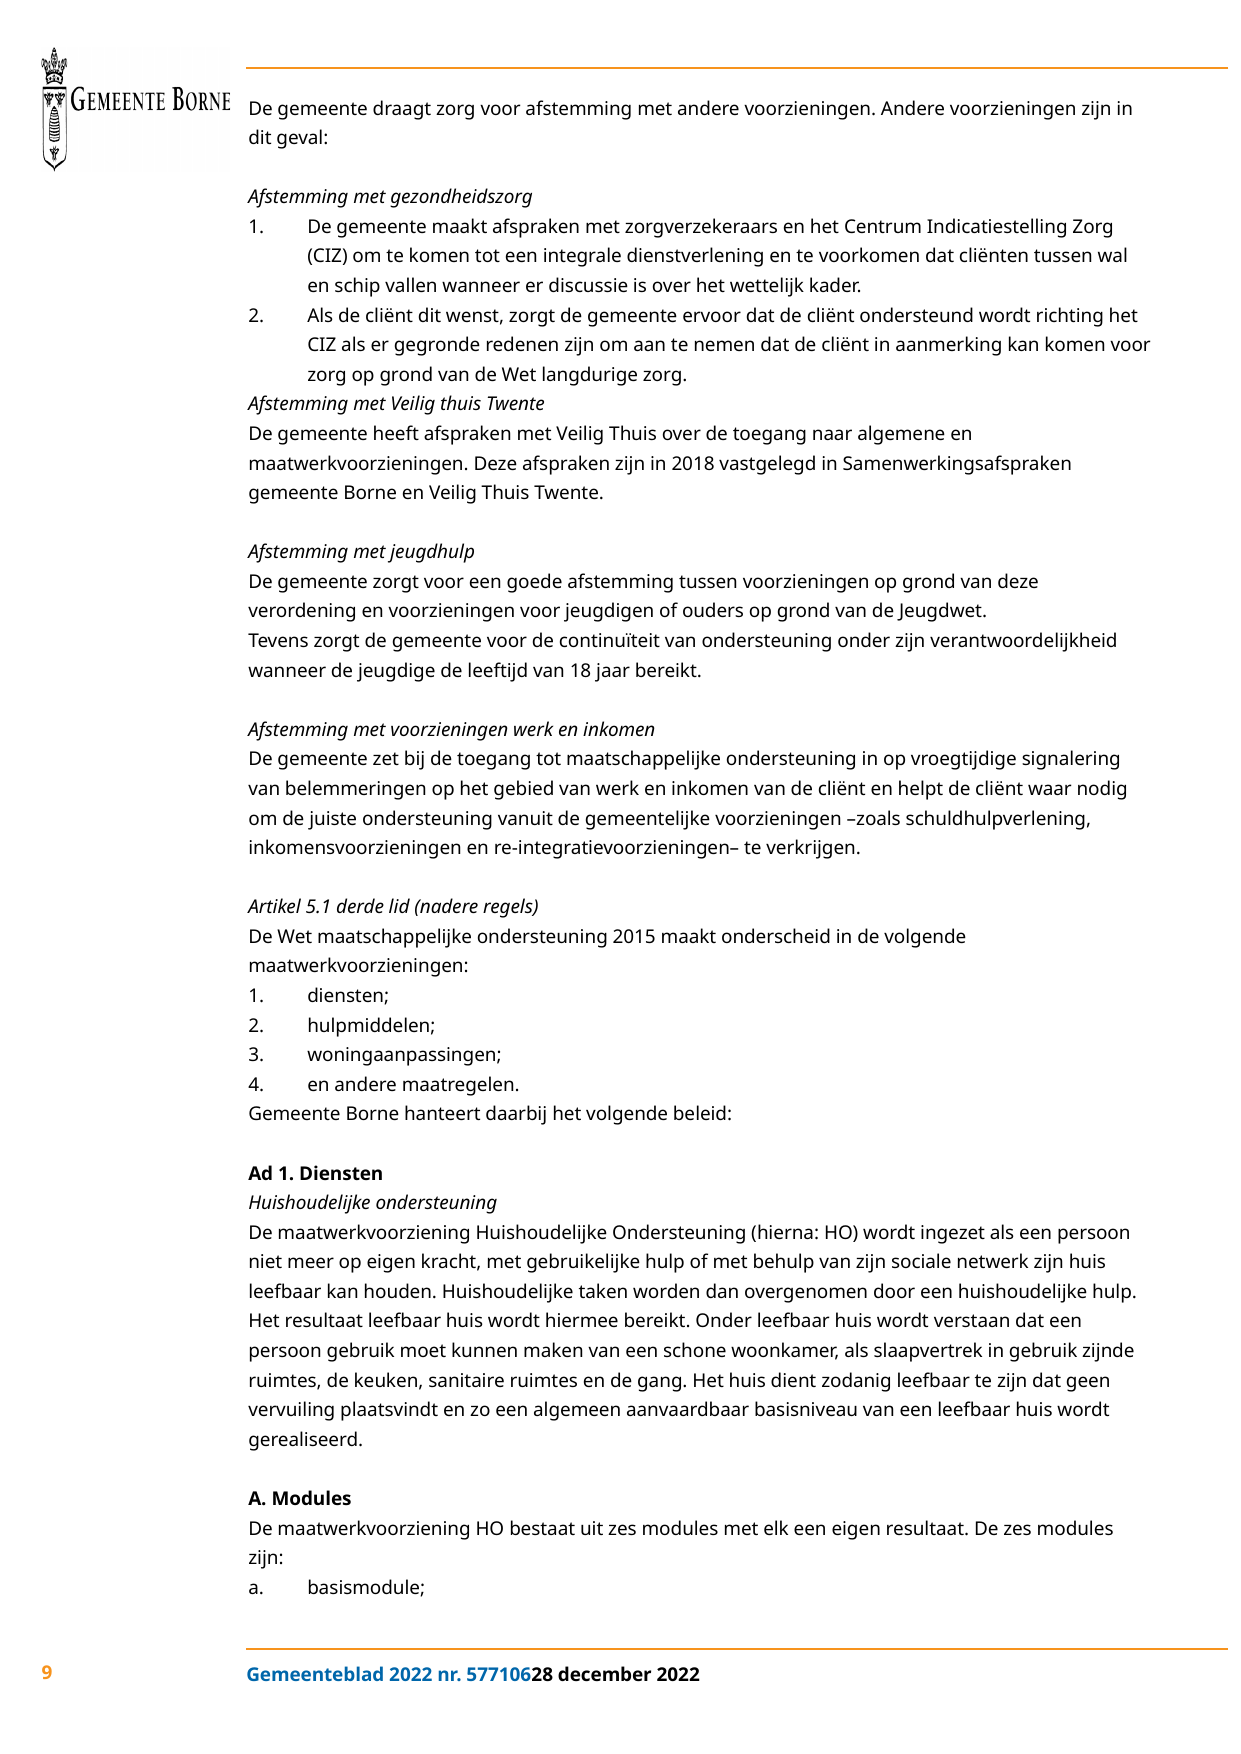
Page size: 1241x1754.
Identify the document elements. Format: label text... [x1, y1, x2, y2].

text Afstemming met gezondheidszorg [248, 183, 1152, 209]
text De maatwerkvoorziening HO bestaat uit zes modules met elk een eigen resultaat. De zes modules zijn: [248, 1515, 1152, 1570]
text Gemeente Borne hanteert daarbij het volgende beleid: [248, 1101, 1152, 1126]
list De gemeente maakt afspraken met zorgverzekeraars en het Centrum Indicatiestelling Zorg (CIZ) om te komen tot een integrale dienstverlening en te voorkomen dat cliënten tussen wal en schip vallen wanneer er discussie is over het wettelijk kader. [248, 213, 1152, 298]
text De maatwerkvoorziening Huishoudelijke Ondersteuning (hierna: HO) wordt ingezet als een persoon niet meer op eigen kracht, met gebruikelijke hulp of met behulp van zijn sociale netwerk zijn huis leefbaar kan houden. Huishoudelijke taken worden dan overgenomen door een huishoudelijke hulp. Het resultaat leefbaar huis wordt hiermee bereikt. Onder leefbaar huis wordt verstaan dat een persoon gebruik moet kunnen maken van een schone woonkamer, als slaapvertrek in gebruik zijnde ruimtes, de keuken, sanitaire ruimtes en de gang. Het huis dient zodanig leefbaar te zijn dat geen vervuiling plaatsvindt en zo een algemeen aanvaardbaar basisniveau van een leefbaar huis wordt gerealiseerd. [248, 1219, 1152, 1452]
text A. Modules [248, 1485, 1152, 1511]
text De gemeente zet bij de toegang tot maatschappelijke ondersteuning in op vroegtijdige signalering van belemmeringen op het gebied van werk en inkomen van de cliënt en helpt de cliënt waar nodig om de juiste ondersteuning vanuit de gemeentelijke voorzieningen –zoals schuldhulpverlening, inkomensvoorzieningen en re-integratievoorzieningen– te verkrijgen. [248, 746, 1152, 860]
list hulpmiddelen; [248, 1012, 1152, 1038]
list en andere maatregelen. [248, 1071, 1152, 1097]
text Huishoudelijke ondersteuning [248, 1189, 1152, 1215]
text Afstemming met voorzieningen werk en inkomen [248, 716, 1152, 742]
text De gemeente draagt zorg voor afstemming met andere voorzieningen. Andere voorzieningen zijn in dit geval: [248, 95, 1152, 150]
text De Wet maatschappelijke ondersteuning 2015 maakt onderscheid in de volgende maatwerkvoorzieningen: [248, 923, 1152, 978]
text Afstemming met Veilig thuis Twente [248, 391, 1152, 416]
text Ad 1. Diensten [248, 1160, 1152, 1186]
list basismodule; [248, 1574, 1152, 1600]
text Artikel 5.1 derde lid (nadere regels) [248, 893, 1152, 919]
text De gemeente zorgt voor een goede afstemming tussen voorzieningen op grond van deze verordening en voorzieningen voor jeugdigen of ouders op grond van de Jeugdwet. [248, 568, 1152, 623]
picture [41, 47, 231, 172]
text De gemeente heeft afspraken met Veilig Thuis over de toegang naar algemene en maatwerkvoorzieningen. Deze afspraken zijn in 2018 vastgelegd in Samenwerkingsafspraken gemeente Borne en Veilig Thuis Twente. [248, 420, 1152, 505]
list Als de cliënt dit wenst, zorgt de gemeente ervoor dat de cliënt ondersteund wordt richting het CIZ als er gegronde redenen zijn om aan te nemen dat de cliënt in aanmerking kan komen voor zorg op grond van de Wet langdurige zorg. [248, 302, 1152, 387]
list diensten; [248, 982, 1152, 1008]
text Tevens zorgt de gemeente voor de continuïteit van ondersteuning onder zijn verantwoordelijkheid wanneer de jeugdige de leeftijd van 18 jaar bereikt. [248, 627, 1152, 683]
text Afstemming met jeugdhulp [248, 538, 1152, 564]
list woningaanpassingen; [248, 1041, 1152, 1067]
